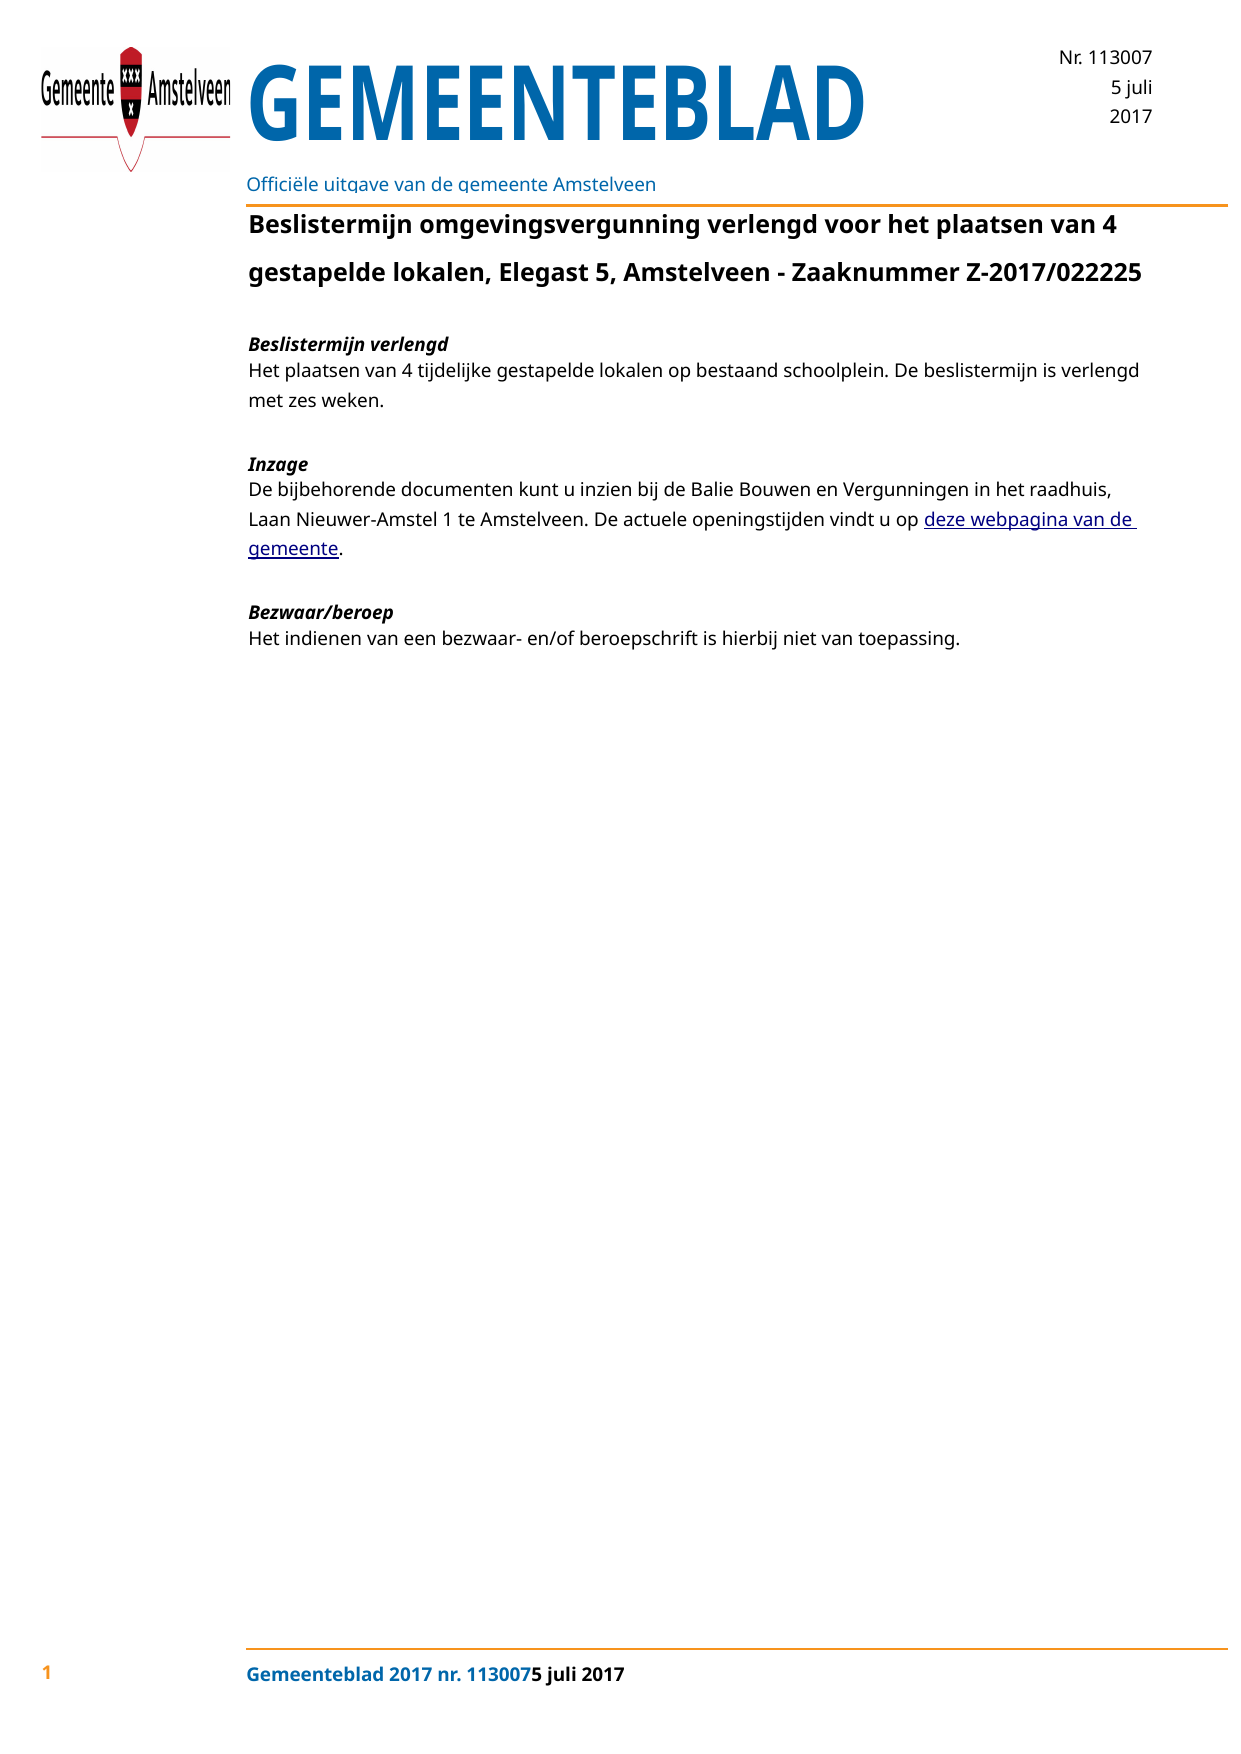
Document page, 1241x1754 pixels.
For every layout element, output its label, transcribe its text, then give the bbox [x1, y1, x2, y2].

text Bezwaar/beroep [248, 599, 1152, 625]
text Het plaatsen van 4 tijdelijke gestapelde lokalen op bestaand schoolplein. De beslistermijn is verlengd met zes weken. [248, 357, 1152, 412]
text Beslistermijn omgevingsvergunning verlengd voor het plaatsen van 4 gestapelde lokalen, Elegast 5, Amstelveen - Zaaknummer Z-2017/022225 [248, 207, 1152, 288]
text Beslistermijn verlengd [248, 331, 1152, 357]
text De bijbehorende documenten kunt u inzien bij de Balie Bouwen en Vergunningen in het raadhuis, Laan Nieuwer-Amstel 1 te Amstelveen. De actuele openingstijden vindt u op deze webpagina van de gemeente. [248, 476, 1152, 561]
text Inzage [248, 451, 1152, 476]
text Het indienen van een bezwaar- en/of beroepschrift is hierbij niet van toepassing. [248, 625, 1152, 651]
picture [41, 47, 231, 172]
